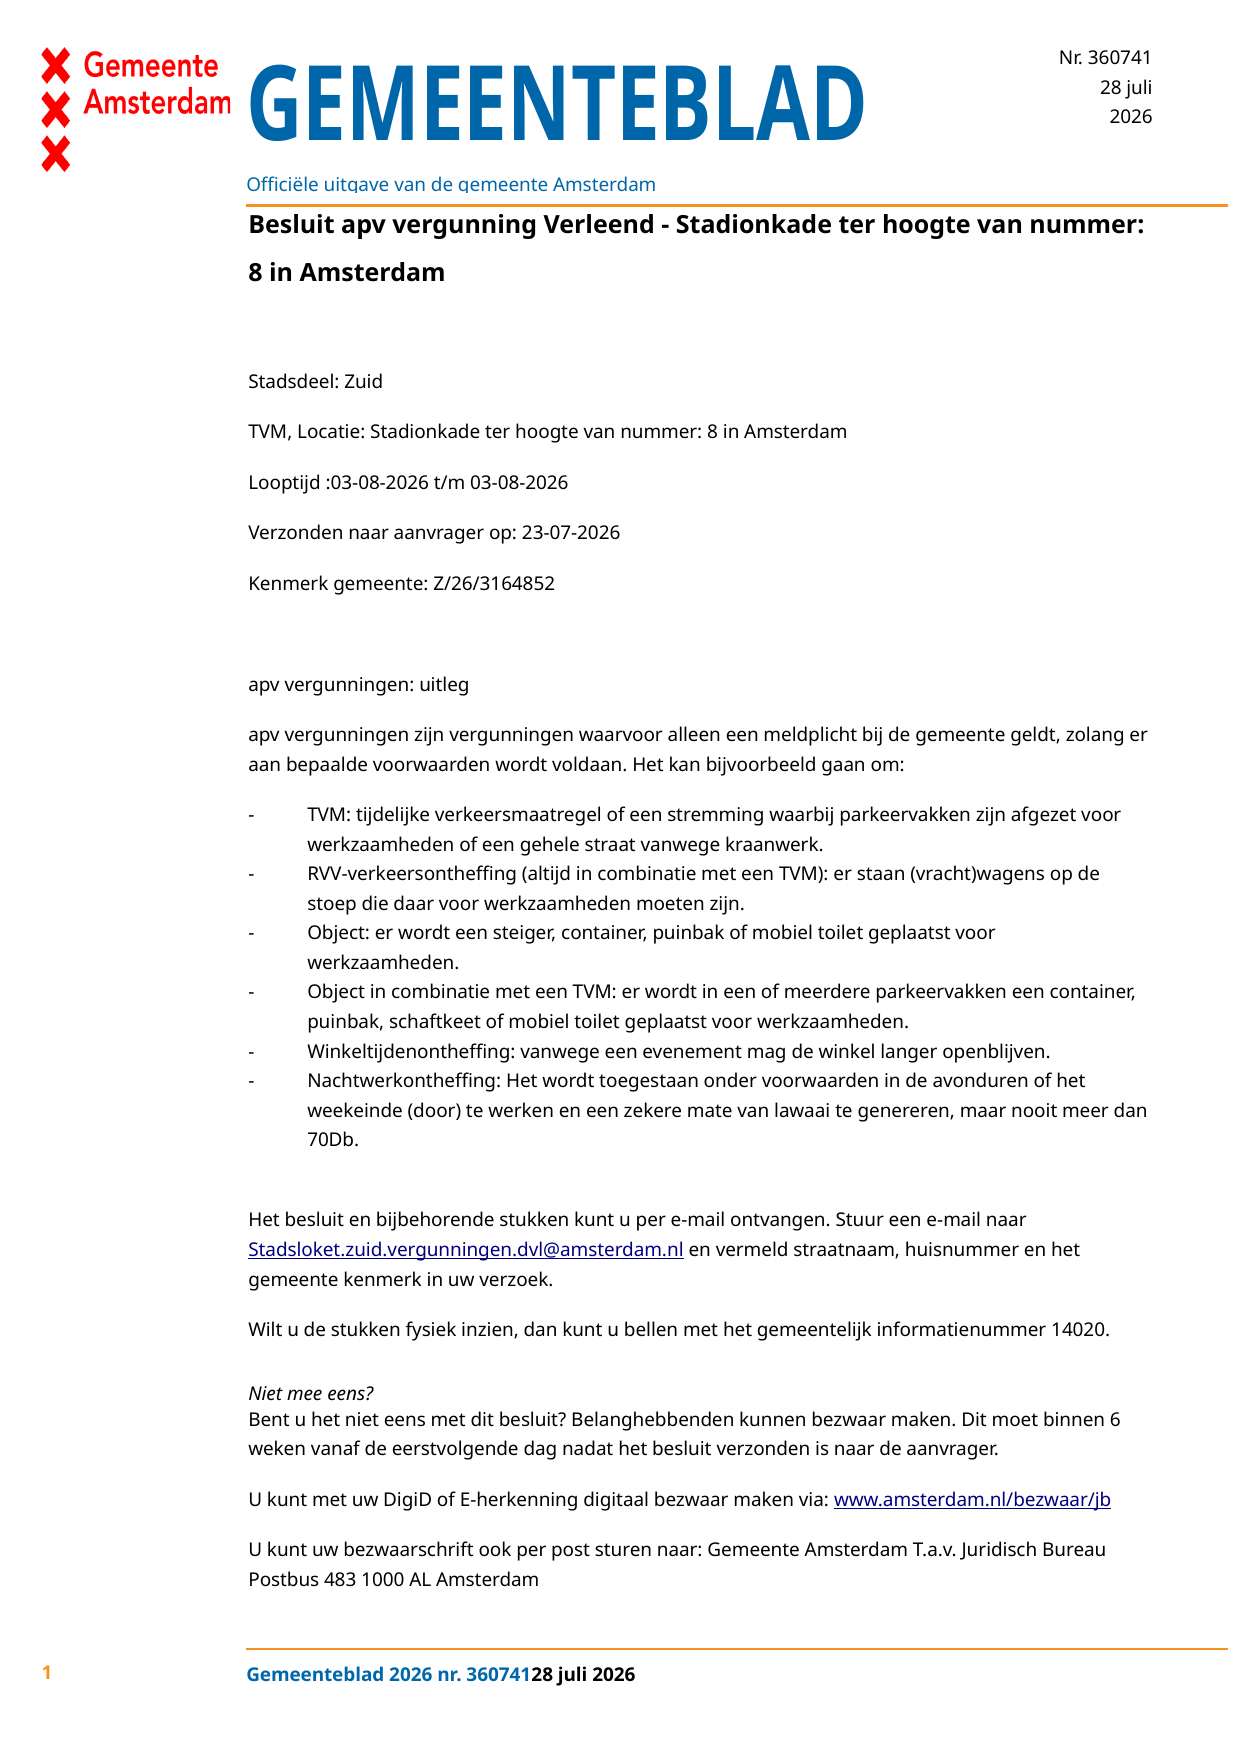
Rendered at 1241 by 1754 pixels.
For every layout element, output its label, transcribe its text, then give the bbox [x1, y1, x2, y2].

text Wilt u de stukken fysiek inzien, dan kunt u bellen met het gemeentelijk informatienummer 14020. [248, 1316, 1152, 1342]
list Object: er wordt een steiger, container, puinbak of mobiel toilet geplaatst voor werkzaamheden. [248, 919, 1152, 975]
list Object in combinatie met een TVM: er wordt in een of meerdere parkeervakken een container, puinbak, schaftkeet of mobiel toilet geplaatst voor werkzaamheden. [248, 979, 1152, 1034]
picture [41, 47, 231, 172]
text TVM, Locatie: Stadionkade ter hoogte van nummer: 8 in Amsterdam [248, 419, 1152, 444]
text Besluit apv vergunning Verleend - Stadionkade ter hoogte van nummer: 8 in Amsterdam [248, 207, 1152, 288]
text Het besluit en bijbehorende stukken kunt u per e-mail ontvangen. Stuur een e-mail naar Stadsloket.zuid.vergunningen.dvl@amsterdam.nl en vermeld straatnaam, huisnummer en het gemeente kenmerk in uw verzoek. [248, 1207, 1152, 1292]
text Verzonden naar aanvrager op: 23-07-2026 [248, 519, 1152, 545]
text U kunt uw bezwaarschrift ook per post sturen naar: Gemeente Amsterdam T.a.v. Juridisch Bureau Postbus 483 1000 AL Amsterdam [248, 1536, 1152, 1592]
list TVM: tijdelijke verkeersmaatregel of een stremming waarbij parkeervakken zijn afgezet voor werkzaamheden of een gehele straat vanwege kraanwerk. [248, 801, 1152, 857]
list Nachtwerkontheffing: Het wordt toegestaan onder voorwaarden in de avonduren of het weekeinde (door) te werken en een zekere mate van lawaai te genereren, maar nooit meer dan 70Db. [248, 1067, 1152, 1152]
text apv vergunningen: uitleg [248, 671, 1152, 697]
text Kenmerk gemeente: Z/26/3164852 [248, 570, 1152, 596]
text U kunt met uw DigiD of E-herkenning digitaal bezwaar maken via: www.amsterdam.nl/bezwaar/jb [248, 1486, 1152, 1512]
text Stadsdeel: Zuid [248, 368, 1152, 394]
text Niet mee eens? [248, 1380, 1152, 1406]
text Looptijd :03-08-2026 t/m 03-08-2026 [248, 469, 1152, 495]
list RVV-verkeersontheffing (altijd in combinatie met een TVM): er staan (vracht)wagens op de stoep die daar voor werkzaamheden moeten zijn. [248, 860, 1152, 916]
text Bent u het niet eens met dit besluit? Belanghebbenden kunnen bezwaar maken. Dit moet binnen 6 weken vanaf de eerstvolgende dag nadat het besluit verzonden is naar de aanvrager. [248, 1406, 1152, 1461]
text apv vergunningen zijn vergunningen waarvoor alleen een meldplicht bij de gemeente geldt, zolang er aan bepaalde voorwaarden wordt voldaan. Het kan bijvoorbeeld gaan om: [248, 721, 1152, 777]
list Winkeltijdenontheffing: vanwege een evenement mag de winkel langer openblijven. [248, 1038, 1152, 1064]
